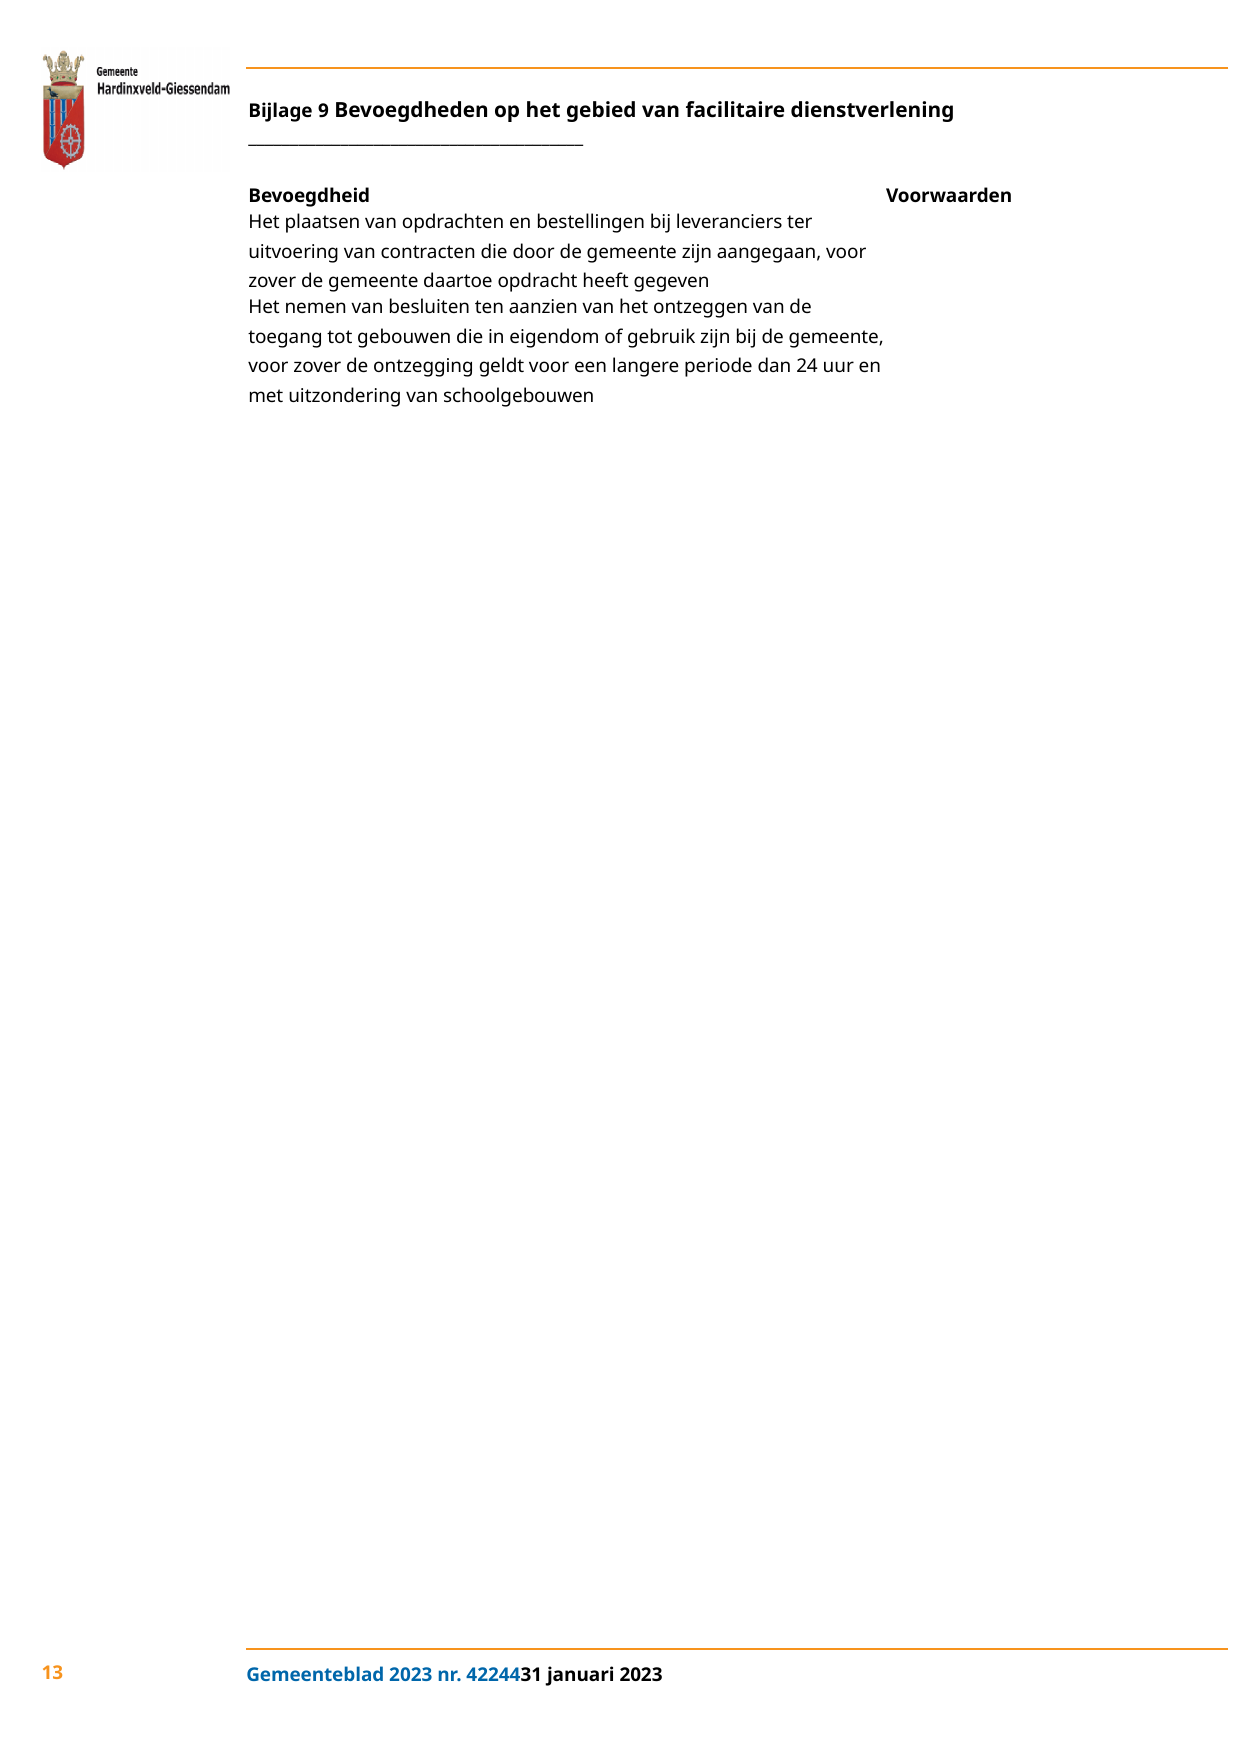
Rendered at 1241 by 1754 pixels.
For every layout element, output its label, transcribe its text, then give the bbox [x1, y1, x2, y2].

table_cell Het nemen van besluiten ten aanzien van het ontzeggen van de toegang tot gebouwen die in eigendom of gebruik zijn bij de gemeente, voor zover de ontzegging geldt voor een langere periode dan 24 uur en met uitzondering van schoolgebouwen [248, 293, 886, 408]
table_cell [886, 293, 1152, 408]
text Bijlage 9 Bevoegdheden op het gebied van facilitaire dienstverlening [248, 95, 1152, 123]
table_cell Het plaatsen van opdrachten en bestellingen bij leveranciers ter uitvoering van contracten die door de gemeente zijn aangegaan, voor zover de gemeente daartoe opdracht heeft gegeven [248, 208, 886, 293]
table_header Voorwaarden [886, 183, 1152, 208]
picture [41, 47, 231, 172]
table_header Bevoegdheid [248, 183, 886, 208]
table_cell [886, 208, 1152, 293]
text ________________________________________ [248, 123, 1152, 149]
